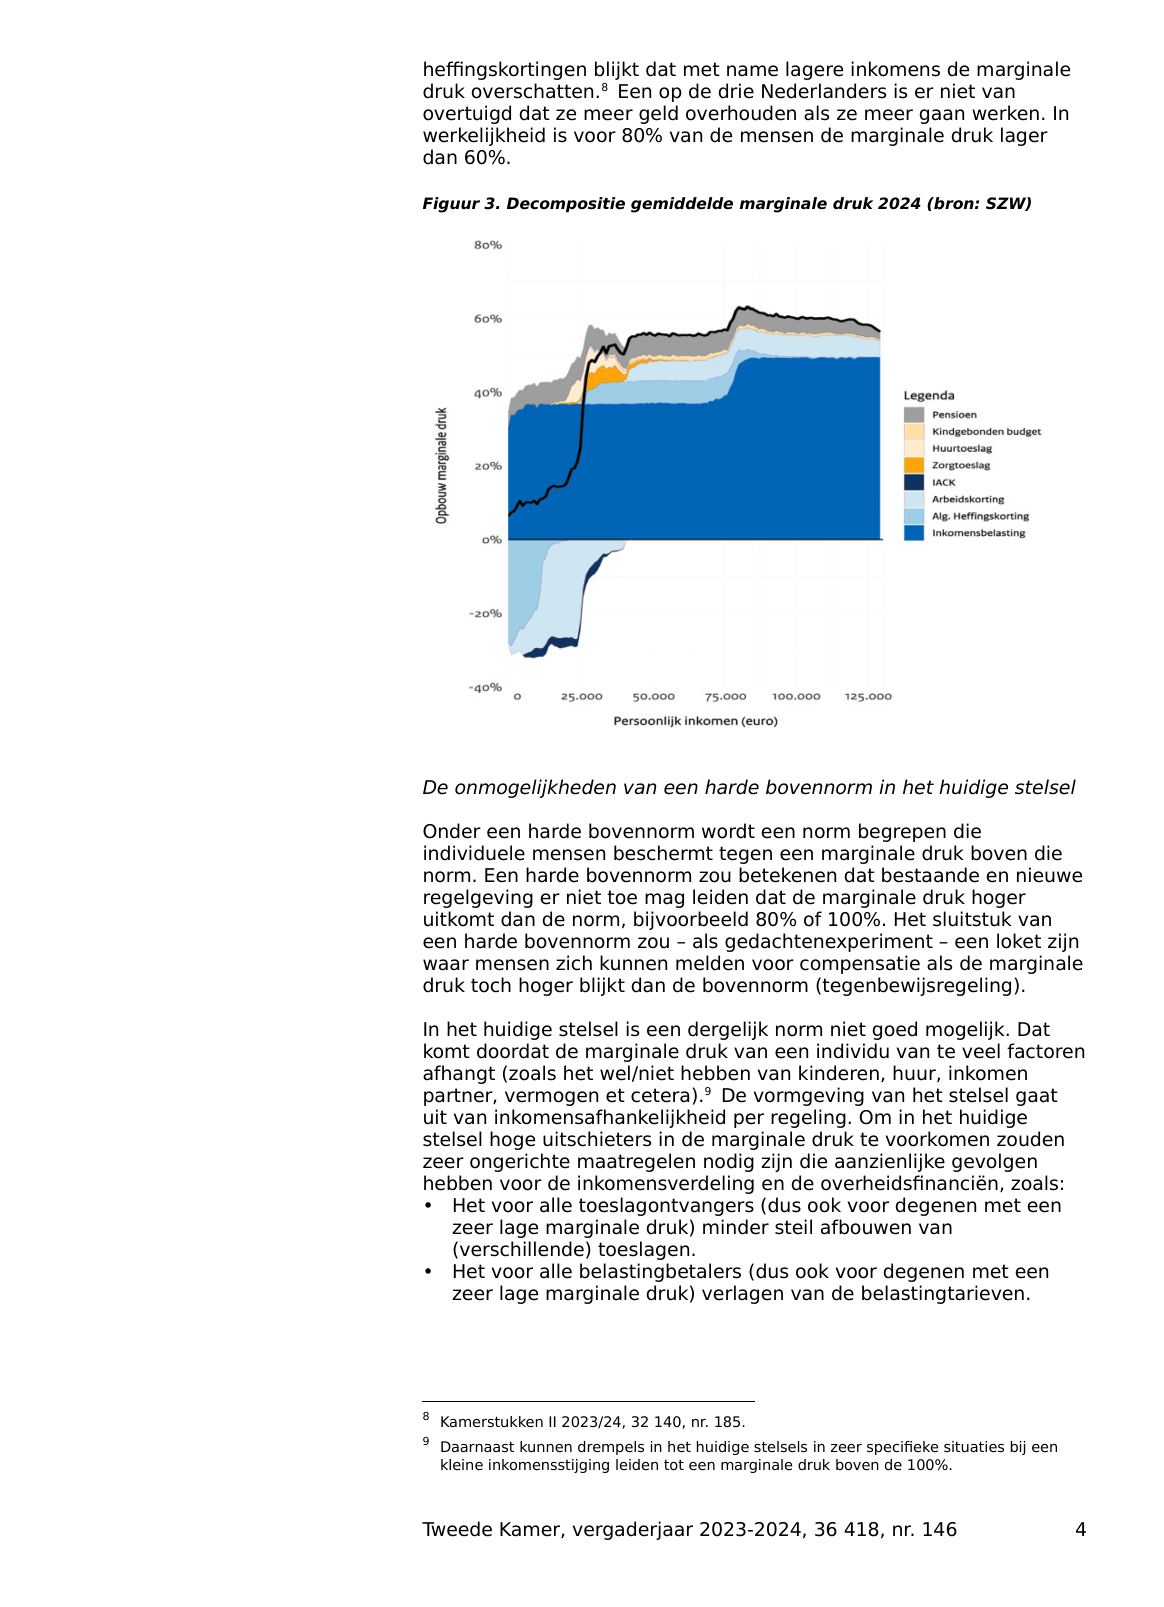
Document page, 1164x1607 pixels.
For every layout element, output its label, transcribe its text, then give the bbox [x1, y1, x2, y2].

text Kamerstukken II 2023/24, 32 140, nr. 185. [422, 1410, 1087, 1432]
text heffingskortingen blijkt dat met name lagere inkomens de marginale druk overschatten. Een op de drie Nederlanders is er niet van overtuigd dat ze meer geld overhouden als ze meer gaan werken. In werkelijkheid is voor 80% van de mensen de marginale druk lager dan 60%. [422, 59, 1087, 169]
text Figuur 3. Decompositie gemiddelde marginale druk 2024 (bron: SZW) [422, 195, 1072, 213]
text In het huidige stelsel is een dergelijk norm niet goed mogelijk. Dat komt doordat de marginale druk van een individu van te veel factoren afhangt (zoals het wel/niet hebben van kinderen, huur, inkomen partner, vermogen et cetera). De vormgeving van het stelsel gaat uit van inkomensafhankelijkheid per regeling. Om in het huidige stelsel hoge uitschieters in de marginale druk te voorkomen zouden zeer ongerichte maatregelen nodig zijn die aanzienlijke gevolgen hebben voor de inkomensverdeling en de overheidsfinanciën, zoals: [422, 1019, 1087, 1195]
text Onder een harde bovennorm wordt een norm begrepen die individuele mensen beschermt tegen een marginale druk boven die norm. Een harde bovennorm zou betekenen dat bestaande en nieuwe regelgeving er niet toe mag leiden dat de marginale druk hoger uitkomt dan de norm, bijvoorbeeld 80% of 100%. Het sluitstuk van een harde bovennorm zou – als gedachtenexperiment – een loket zijn waar mensen zich kunnen melden voor compensatie als de marginale druk toch hoger blijkt dan de bovennorm (tegenbewijsregeling). [422, 821, 1087, 997]
picture [422, 225, 1072, 733]
text Daarnaast kunnen drempels in het huidige stelsels in zeer specifieke situaties bij een kleine inkomensstijging leiden tot een marginale druk boven de 100%. [422, 1435, 1087, 1474]
text • Het voor alle belastingbetalers (dus ook voor degenen met een zeer lage marginale druk) verlagen van de belastingtarieven. [422, 1261, 1087, 1305]
text • Het voor alle toeslagontvangers (dus ook voor degenen met een zeer lage marginale druk) minder steil afbouwen van (verschillende) toeslagen. [422, 1195, 1087, 1261]
subtitle De onmogelijkheden van een harde bovennorm in het huidige stelsel [422, 777, 1087, 799]
